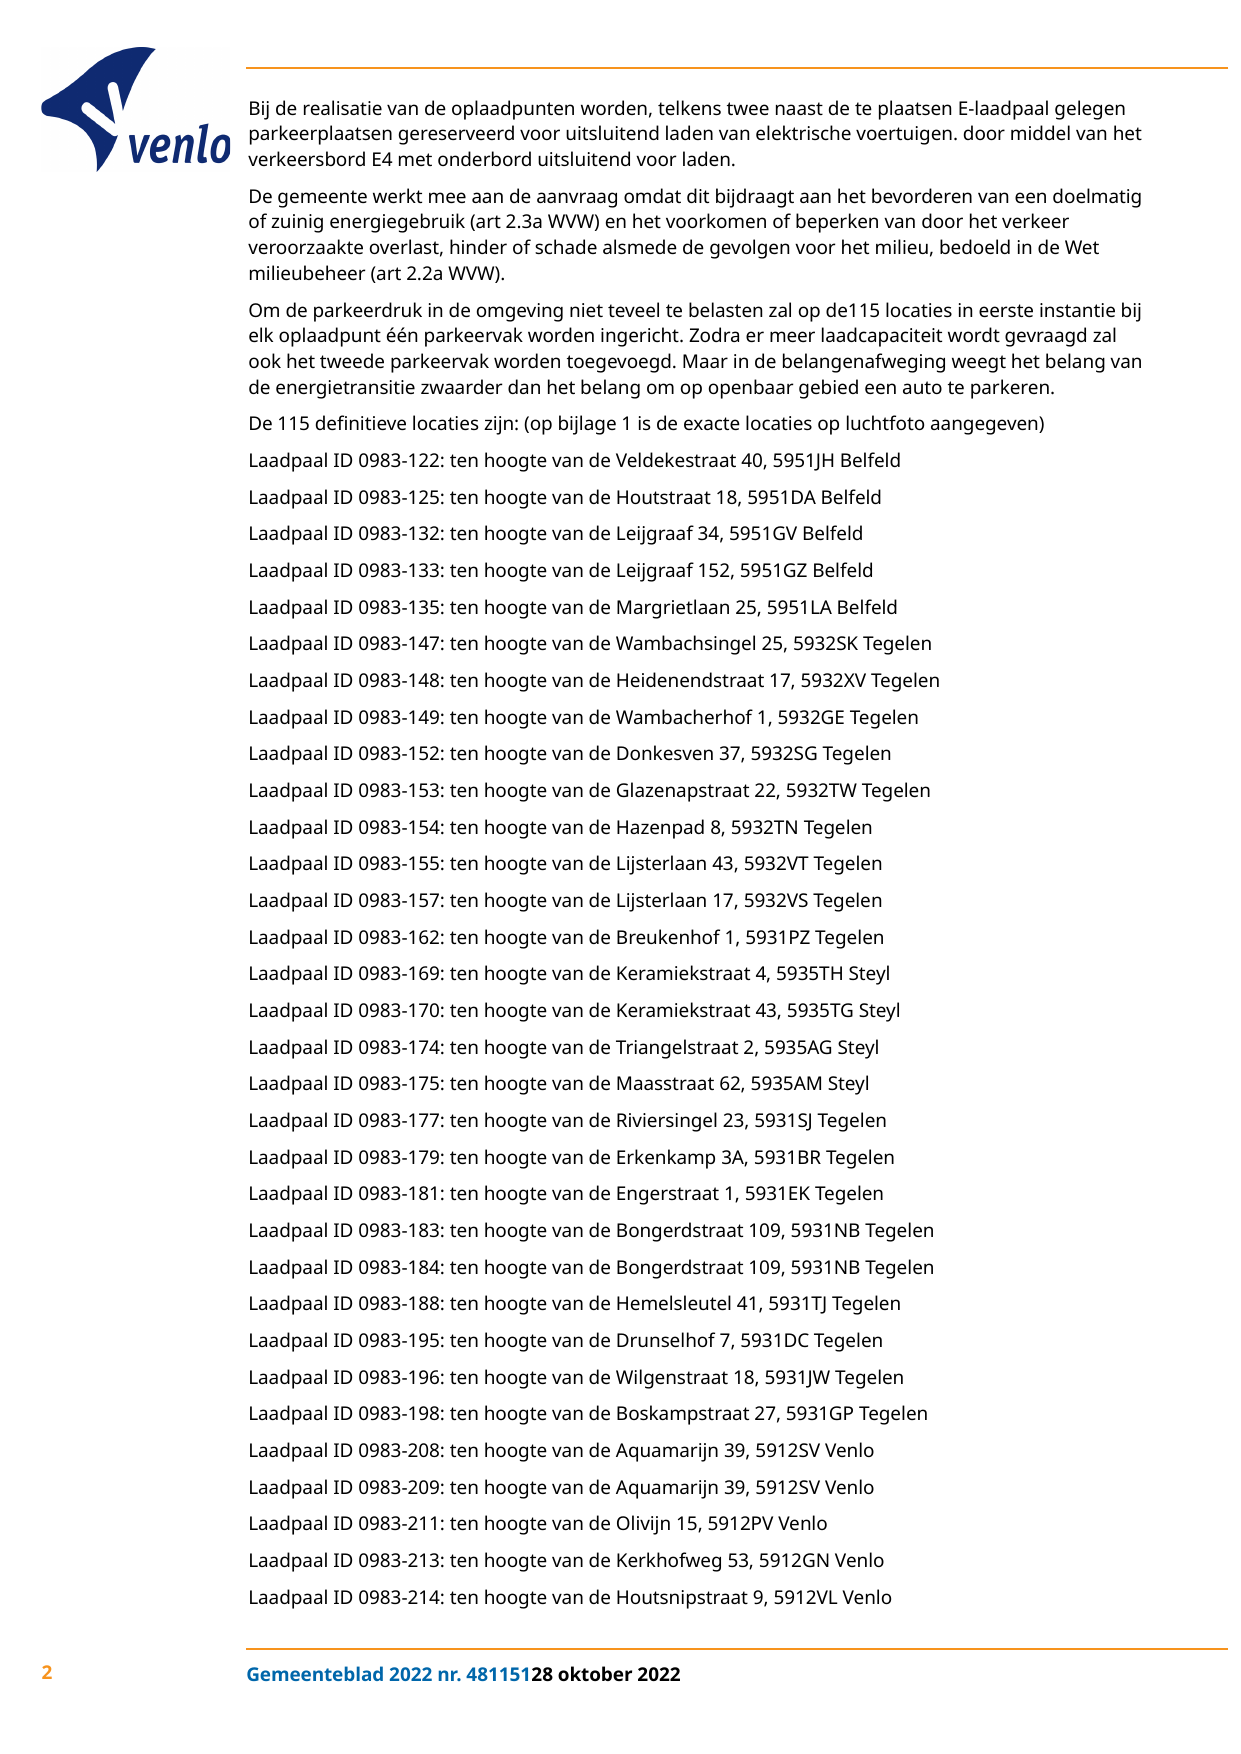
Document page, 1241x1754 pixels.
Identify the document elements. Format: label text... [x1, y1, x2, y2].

text Laadpaal ID 0983-157: ten hoogte van de Lijsterlaan 17, 5932VS Tegelen [248, 887, 1152, 913]
text Laadpaal ID 0983-181: ten hoogte van de Engerstraat 1, 5931EK Tegelen [248, 1181, 1152, 1206]
text Bij de realisatie van de oplaadpunten worden, telkens twee naast de te plaatsen E-laadpaal gelegen parkeerplaatsen gereserveerd voor uitsluitend laden van elektrische voertuigen. door middel van het verkeersbord E4 met onderbord uitsluitend voor laden. [248, 95, 1152, 172]
text Laadpaal ID 0983-170: ten hoogte van de Keramiekstraat 43, 5935TG Steyl [248, 997, 1152, 1023]
text Laadpaal ID 0983-198: ten hoogte van de Boskampstraat 27, 5931GP Tegelen [248, 1401, 1152, 1426]
text Laadpaal ID 0983-133: ten hoogte van de Leijgraaf 152, 5951GZ Belfeld [248, 557, 1152, 583]
text Laadpaal ID 0983-175: ten hoogte van de Maasstraat 62, 5935AM Steyl [248, 1071, 1152, 1096]
text Laadpaal ID 0983-177: ten hoogte van de Riviersingel 23, 5931SJ Tegelen [248, 1107, 1152, 1133]
text Laadpaal ID 0983-147: ten hoogte van de Wambachsingel 25, 5932SK Tegelen [248, 631, 1152, 656]
text Laadpaal ID 0983-153: ten hoogte van de Glazenapstraat 22, 5932TW Tegelen [248, 777, 1152, 803]
text Laadpaal ID 0983-135: ten hoogte van de Margrietlaan 25, 5951LA Belfeld [248, 594, 1152, 620]
text De 115 definitieve locaties zijn: (op bijlage 1 is de exacte locaties op luchtfoto aangegeven) [248, 411, 1152, 436]
text Laadpaal ID 0983-132: ten hoogte van de Leijgraaf 34, 5951GV Belfeld [248, 521, 1152, 546]
text Laadpaal ID 0983-209: ten hoogte van de Aquamarijn 39, 5912SV Venlo [248, 1474, 1152, 1500]
text Laadpaal ID 0983-211: ten hoogte van de Olivijn 15, 5912PV Venlo [248, 1511, 1152, 1536]
text Laadpaal ID 0983-184: ten hoogte van de Bongerdstraat 109, 5931NB Tegelen [248, 1254, 1152, 1280]
text Laadpaal ID 0983-122: ten hoogte van de Veldekestraat 40, 5951JH Belfeld [248, 447, 1152, 473]
text Laadpaal ID 0983-179: ten hoogte van de Erkenkamp 3A, 5931BR Tegelen [248, 1144, 1152, 1170]
text Om de parkeerdruk in de omgeving niet teveel te belasten zal op de115 locaties in eerste instantie bij elk oplaadpunt één parkeervak worden ingericht. Zodra er meer laadcapaciteit wordt gevraagd zal ook het tweede parkeervak worden toegevoegd. Maar in de belangenafweging weegt het belang van de energietransitie zwaarder dan het belang om op openbaar gebied een auto te parkeren. [248, 297, 1152, 400]
text Laadpaal ID 0983-214: ten hoogte van de Houtsnipstraat 9, 5912VL Venlo [248, 1584, 1152, 1610]
text Laadpaal ID 0983-188: ten hoogte van de Hemelsleutel 41, 5931TJ Tegelen [248, 1291, 1152, 1316]
text Laadpaal ID 0983-208: ten hoogte van de Aquamarijn 39, 5912SV Venlo [248, 1437, 1152, 1463]
text Laadpaal ID 0983-152: ten hoogte van de Donkesven 37, 5932SG Tegelen [248, 741, 1152, 766]
text Laadpaal ID 0983-213: ten hoogte van de Kerkhofweg 53, 5912GN Venlo [248, 1547, 1152, 1573]
text Laadpaal ID 0983-154: ten hoogte van de Hazenpad 8, 5932TN Tegelen [248, 814, 1152, 840]
text Laadpaal ID 0983-196: ten hoogte van de Wilgenstraat 18, 5931JW Tegelen [248, 1364, 1152, 1390]
picture [41, 47, 231, 172]
text Laadpaal ID 0983-169: ten hoogte van de Keramiekstraat 4, 5935TH Steyl [248, 961, 1152, 986]
text Laadpaal ID 0983-195: ten hoogte van de Drunselhof 7, 5931DC Tegelen [248, 1327, 1152, 1353]
text Laadpaal ID 0983-148: ten hoogte van de Heidenendstraat 17, 5932XV Tegelen [248, 667, 1152, 693]
text Laadpaal ID 0983-183: ten hoogte van de Bongerdstraat 109, 5931NB Tegelen [248, 1217, 1152, 1243]
text Laadpaal ID 0983-155: ten hoogte van de Lijsterlaan 43, 5932VT Tegelen [248, 851, 1152, 876]
text Laadpaal ID 0983-162: ten hoogte van de Breukenhof 1, 5931PZ Tegelen [248, 924, 1152, 950]
text Laadpaal ID 0983-125: ten hoogte van de Houtstraat 18, 5951DA Belfeld [248, 484, 1152, 510]
text De gemeente werkt mee aan de aanvraag omdat dit bijdraagt aan het bevorderen van een doelmatig of zuinig energiegebruik (art 2.3a WVW) en het voorkomen of beperken van door het verkeer veroorzaakte overlast, hinder of schade alsmede de gevolgen voor het milieu, bedoeld in de Wet milieubeheer (art 2.2a WVW). [248, 183, 1152, 286]
text Laadpaal ID 0983-149: ten hoogte van de Wambacherhof 1, 5932GE Tegelen [248, 704, 1152, 730]
text Laadpaal ID 0983-174: ten hoogte van de Triangelstraat 2, 5935AG Steyl [248, 1034, 1152, 1060]
